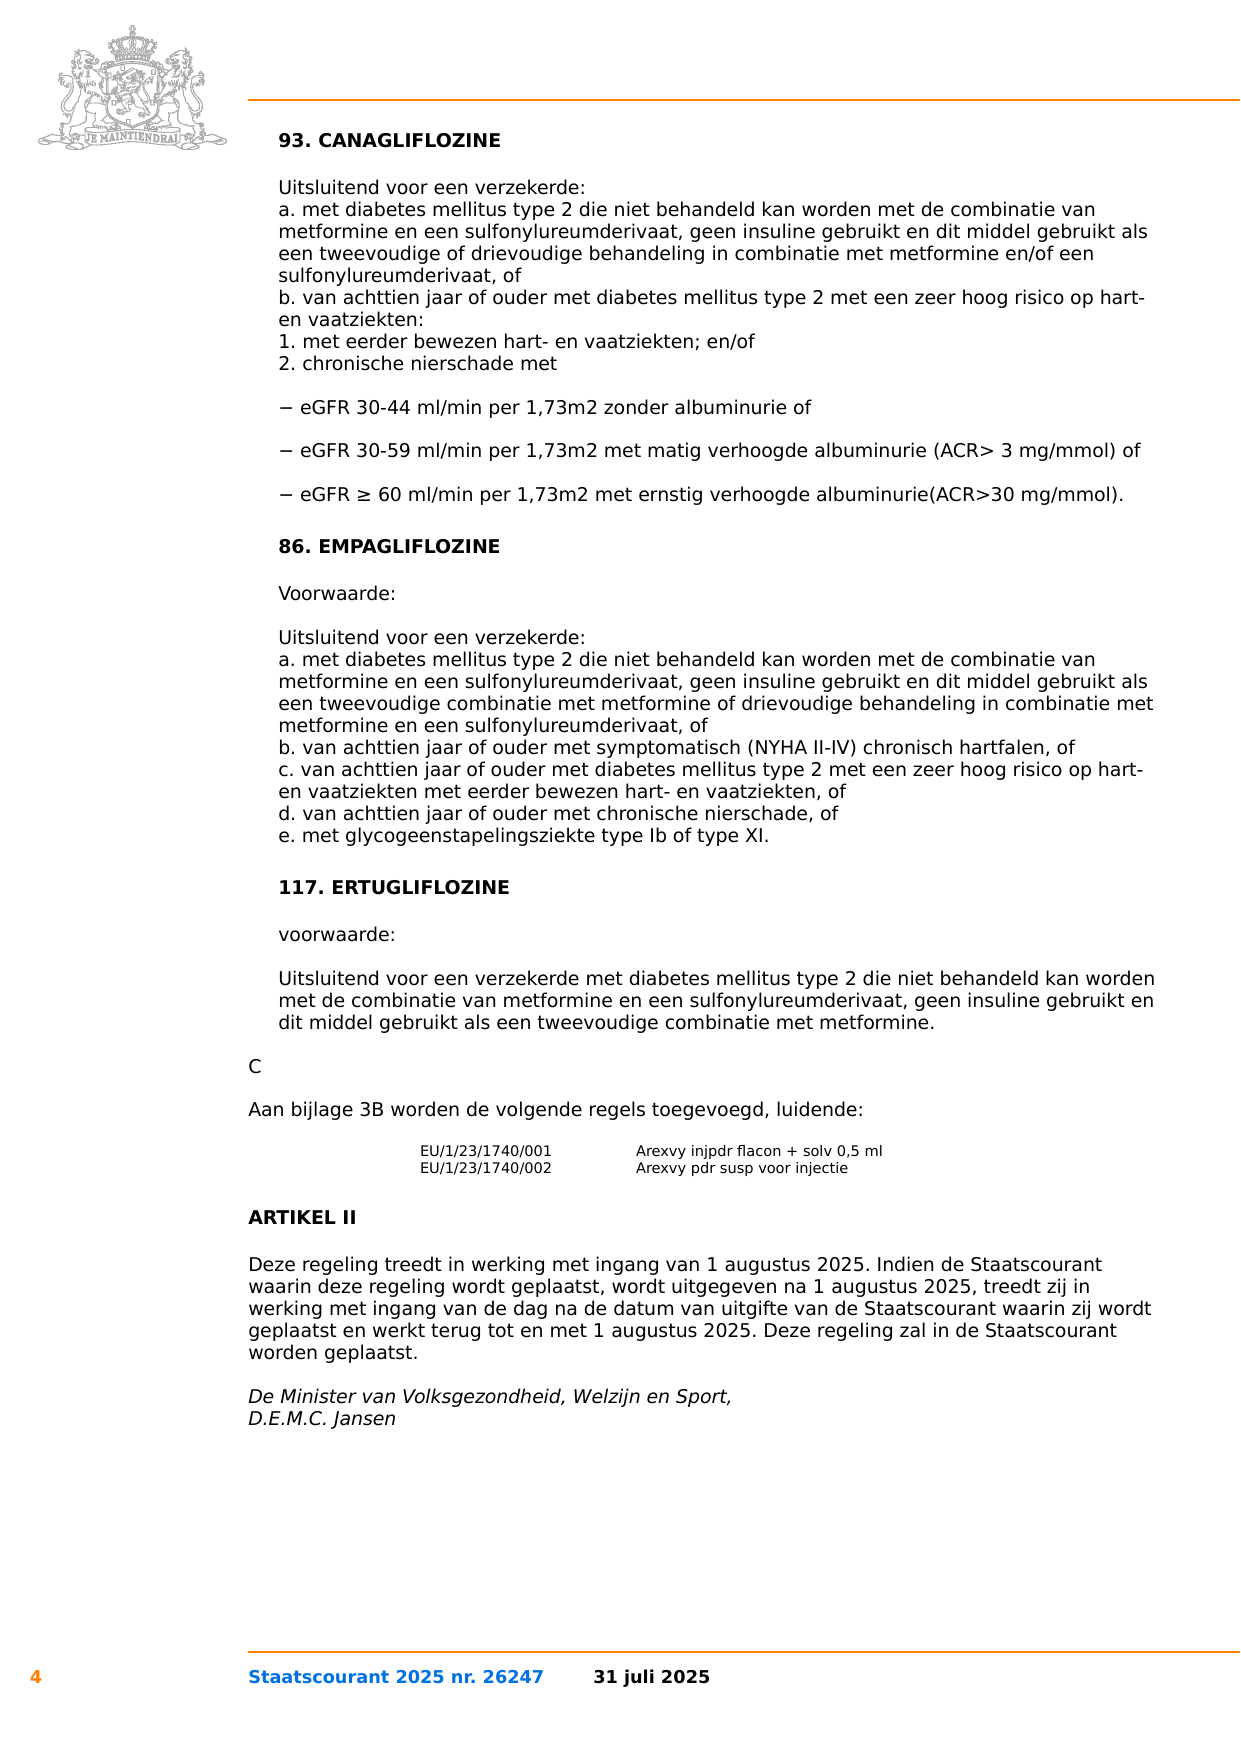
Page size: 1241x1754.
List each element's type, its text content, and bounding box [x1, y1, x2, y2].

text Deze regeling treedt in werking met ingang van 1 augustus 2025. Indien de Staatscourant waarin deze regeling wordt geplaatst, wordt uitgegeven na 1 augustus 2025, treedt zij in werking met ingang van de dag na de datum van uitgifte van de Staatscourant waarin zij wordt geplaatst en werkt terug tot en met 1 augustus 2025. Deze regeling zal in de Staatscourant worden geplaatst. [248, 1254, 1163, 1364]
subtitle 86. EMPAGLIFLOZINE [278, 536, 1163, 558]
subtitle ARTIKEL II [248, 1207, 1163, 1229]
text a. met diabetes mellitus type 2 die niet behandeld kan worden met de combinatie van metformine en een sulfonylureumderivaat, geen insuline gebruikt en dit middel gebruikt als een tweevoudige combinatie met metformine of drievoudige behandeling in combinatie met metformine en een sulfonylureumderivaat, of [278, 649, 1163, 737]
text b. van achttien jaar of ouder met symptomatisch (NYHA II-IV) chronisch hartfalen, of [278, 737, 1163, 759]
text De Minister van Volksgezondheid, Welzijn en Sport, D.E.M.C. Jansen [248, 1386, 1163, 1430]
text Uitsluitend voor een verzekerde: [278, 177, 1163, 199]
text − eGFR 30-59 ml/min per 1,73m2 met matig verhoogde albuminurie (ACR> 3 mg/mmol) of [278, 440, 1163, 462]
text 1. met eerder bewezen hart- en vaatziekten; en/of [278, 331, 1163, 353]
text C [248, 1056, 1163, 1077]
text d. van achttien jaar of ouder met chronische nierschade, of [278, 803, 1163, 825]
subtitle 93. CANAGLIFLOZINE [278, 130, 1163, 152]
text − eGFR 30-44 ml/min per 1,73m2 zonder albuminurie of [278, 397, 1163, 418]
picture [38, 25, 227, 150]
text Voorwaarde: [278, 583, 1163, 605]
subtitle 117. ERTUGLIFLOZINE [278, 877, 1163, 899]
text 2. chronische nierschade met [278, 353, 1163, 375]
text voorwaarde: [278, 924, 1163, 946]
text Aan bijlage 3B worden de volgende regels toegevoegd, luidende: [248, 1099, 1163, 1121]
text a. met diabetes mellitus type 2 die niet behandeld kan worden met de combinatie van metformine en een sulfonylureumderivaat, geen insuline gebruikt en dit middel gebruikt als een tweevoudige of drievoudige behandeling in combinatie met metformine en/of een sulfonylureumderivaat, of [278, 199, 1163, 287]
table_header EU/1/23/1740/001 [414, 1143, 630, 1160]
text Uitsluitend voor een verzekerde: [278, 627, 1163, 649]
text e. met glycogeenstapelingsziekte type Ib of type XI. [278, 825, 1163, 847]
table_cell [278, 1160, 414, 1177]
table_header Arexvy injpdr flacon + solv 0,5 ml [630, 1143, 1163, 1160]
text Uitsluitend voor een verzekerde met diabetes mellitus type 2 die niet behandeld kan worden met de combinatie van metformine en een sulfonylureumderivaat, geen insuline gebruikt en dit middel gebruikt als een tweevoudige combinatie met metformine. [278, 968, 1163, 1034]
table_cell Arexvy pdr susp voor injectie [630, 1160, 1163, 1177]
text c. van achttien jaar of ouder met diabetes mellitus type 2 met een zeer hoog risico op hart- en vaatziekten met eerder bewezen hart- en vaatziekten, of [278, 759, 1163, 803]
table_header [278, 1143, 414, 1160]
text b. van achttien jaar of ouder met diabetes mellitus type 2 met een zeer hoog risico op hart- en vaatziekten: [278, 287, 1163, 331]
table_cell EU/1/23/1740/002 [414, 1160, 630, 1177]
text − eGFR ≥ 60 ml/min per 1,73m2 met ernstig verhoogde albuminurie(ACR>30 mg/mmol). [278, 484, 1163, 506]
